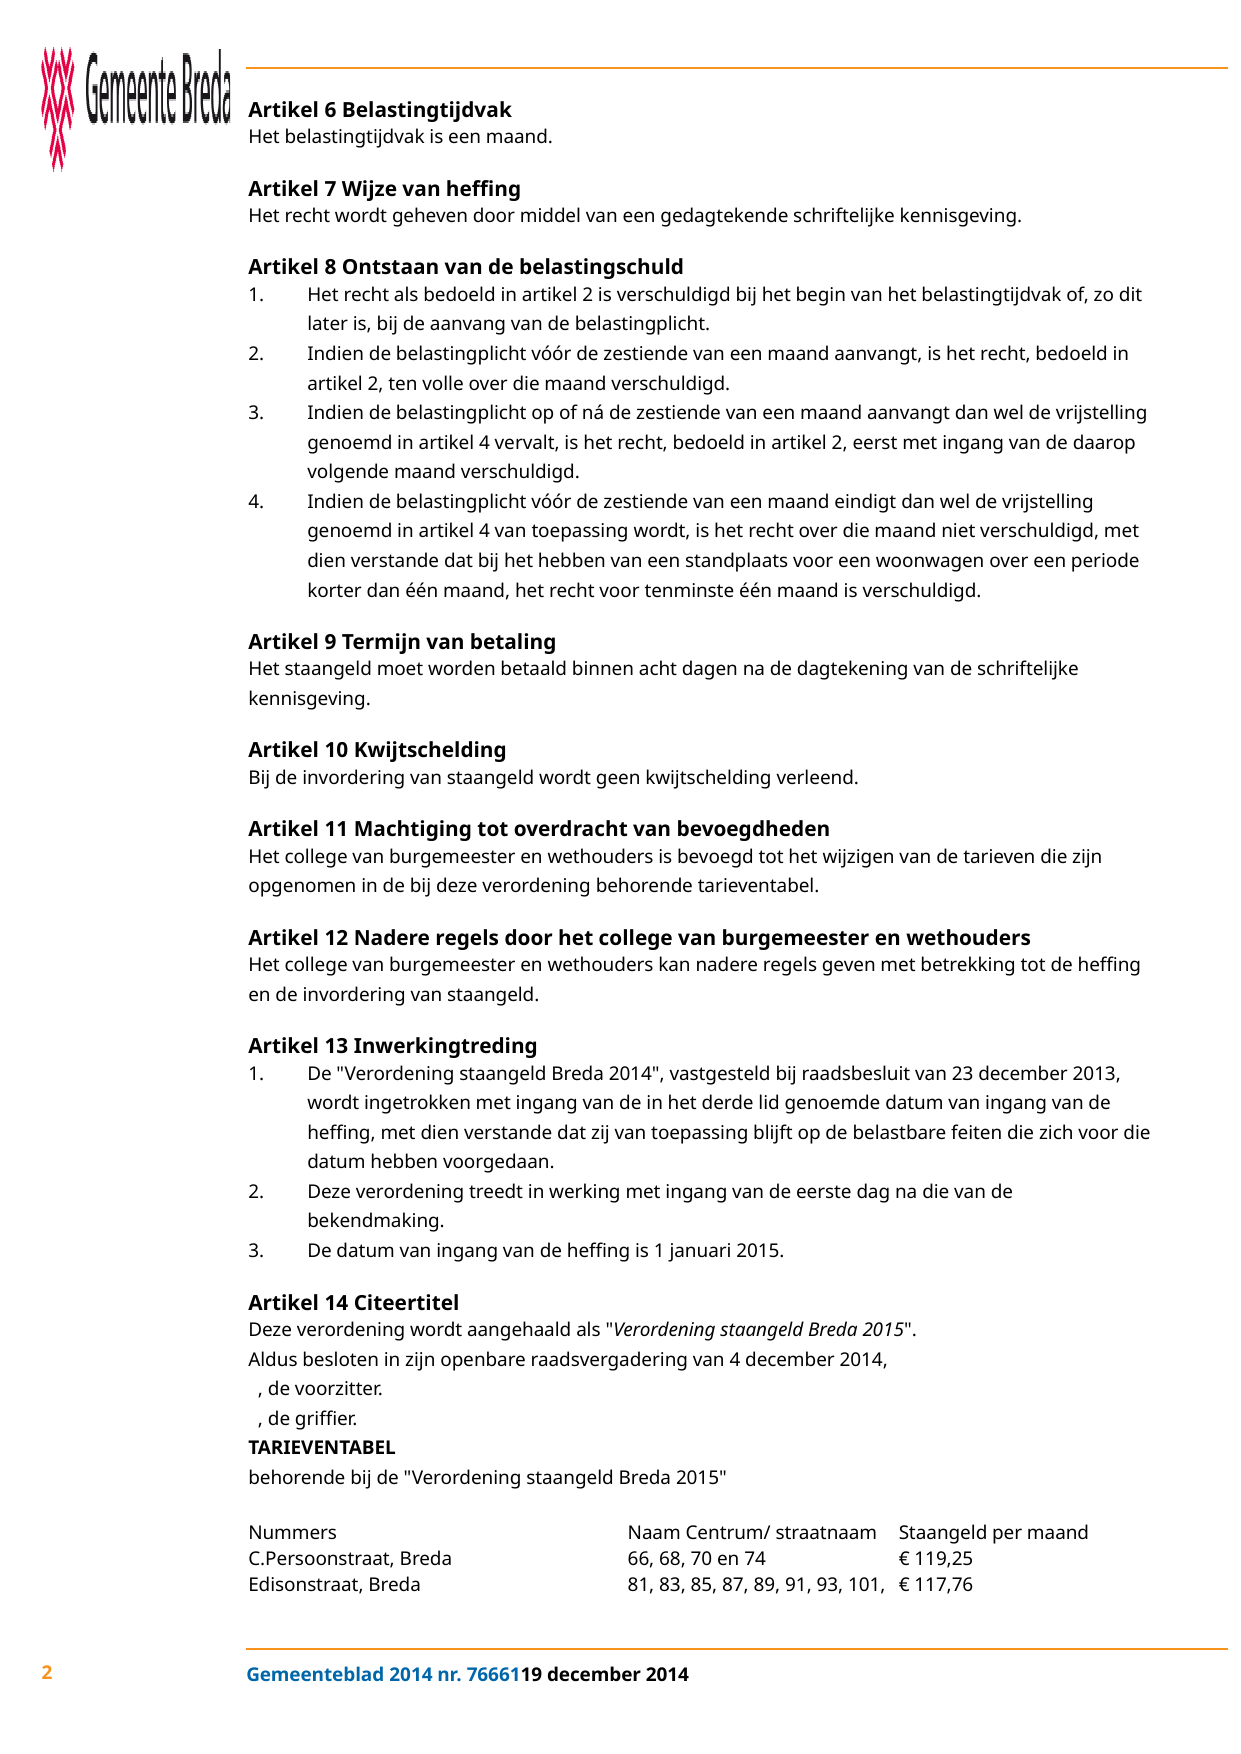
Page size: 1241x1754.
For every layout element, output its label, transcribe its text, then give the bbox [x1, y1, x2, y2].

text Artikel 10 Kwijtschelding [248, 736, 1152, 764]
list De datum van ingang van de heffing is 1 januari 2015. [248, 1237, 1152, 1263]
text Artikel 8 Ontstaan van de belastingschuld [248, 252, 1152, 281]
text , de voorzitter. [248, 1375, 1152, 1401]
text Artikel 11 Machtiging tot overdracht van bevoegdheden [248, 814, 1152, 843]
table_header Naam Centrum/ straatnaam [628, 1519, 898, 1545]
table_cell 81, 83, 85, 87, 89, 91, 93, 101, [628, 1571, 898, 1597]
picture [41, 47, 231, 172]
text Het recht wordt geheven door middel van een gedagtekende schriftelijke kennisgeving. [248, 202, 1152, 228]
text Het belastingtijdvak is een maand. [248, 123, 1152, 149]
table_cell € 119,25 [899, 1545, 1152, 1571]
text Deze verordening wordt aangehaald als "Verordening staangeld Breda 2015". [248, 1316, 1152, 1342]
text TARIEVENTABEL [248, 1434, 1152, 1460]
text Artikel 12 Nadere regels door het college van burgemeester en wethouders [248, 923, 1152, 951]
text Artikel 9 Termijn van betaling [248, 627, 1152, 656]
table_header Staangeld per maand [899, 1519, 1152, 1545]
table_header Nummers [248, 1519, 627, 1545]
list De "Verordening staangeld Breda 2014", vastgesteld bij raadsbesluit van 23 december 2013, wordt ingetrokken met ingang van de in het derde lid genoemde datum van ingang van de heffing, met dien verstande dat zij van toepassing blijft op de belastbare feiten die zich voor die datum hebben voorgedaan. [248, 1060, 1152, 1174]
list Indien de belastingplicht vóór de zestiende van een maand eindigt dan wel de vrijstelling genoemd in artikel 4 van toepassing wordt, is het recht over die maand niet verschuldigd, met dien verstande dat bij het hebben van een standplaats voor een woonwagen over een periode korter dan één maand, het recht voor tenminste één maand is verschuldigd. [248, 488, 1152, 602]
table_cell 66, 68, 70 en 74 [628, 1545, 898, 1571]
table_cell Edisonstraat, Breda [248, 1571, 627, 1597]
text Artikel 14 Citeertitel [248, 1288, 1152, 1316]
list Het recht als bedoeld in artikel 2 is verschuldigd bij het begin van het belastingtijdvak of, zo dit later is, bij de aanvang van de belastingplicht. [248, 281, 1152, 336]
text Het college van burgemeester en wethouders is bevoegd tot het wijzigen van de tarieven die zijn opgenomen in de bij deze verordening behorende tarieventabel. [248, 843, 1152, 898]
text Bij de invordering van staangeld wordt geen kwijtschelding verleend. [248, 764, 1152, 790]
text , de griffier. [248, 1405, 1152, 1431]
text Het college van burgemeester en wethouders kan nadere regels geven met betrekking tot de heffing en de invordering van staangeld. [248, 951, 1152, 1007]
table_cell € 117,76 [899, 1571, 1152, 1597]
list Indien de belastingplicht op of ná de zestiende van een maand aanvangt dan wel de vrijstelling genoemd in artikel 4 vervalt, is het recht, bedoeld in artikel 2, eerst met ingang van de daarop volgende maand verschuldigd. [248, 399, 1152, 484]
list Indien de belastingplicht vóór de zestiende van een maand aanvangt, is het recht, bedoeld in artikel 2, ten volle over die maand verschuldigd. [248, 340, 1152, 395]
list Deze verordening treedt in werking met ingang van de eerste dag na die van de bekendmaking. [248, 1178, 1152, 1233]
text Artikel 7 Wijze van heffing [248, 174, 1152, 202]
text behorende bij de "Verordening staangeld Breda 2015" [248, 1464, 1152, 1490]
text Artikel 13 Inwerkingtreding [248, 1031, 1152, 1060]
text Het staangeld moet worden betaald binnen acht dagen na de dagtekening van de schriftelijke kennisgeving. [248, 656, 1152, 711]
text Aldus besloten in zijn openbare raadsvergadering van 4 december 2014, [248, 1346, 1152, 1371]
text Artikel 6 Belastingtijdvak [248, 95, 1152, 123]
table_cell C.Persoonstraat, Breda [248, 1545, 627, 1571]
